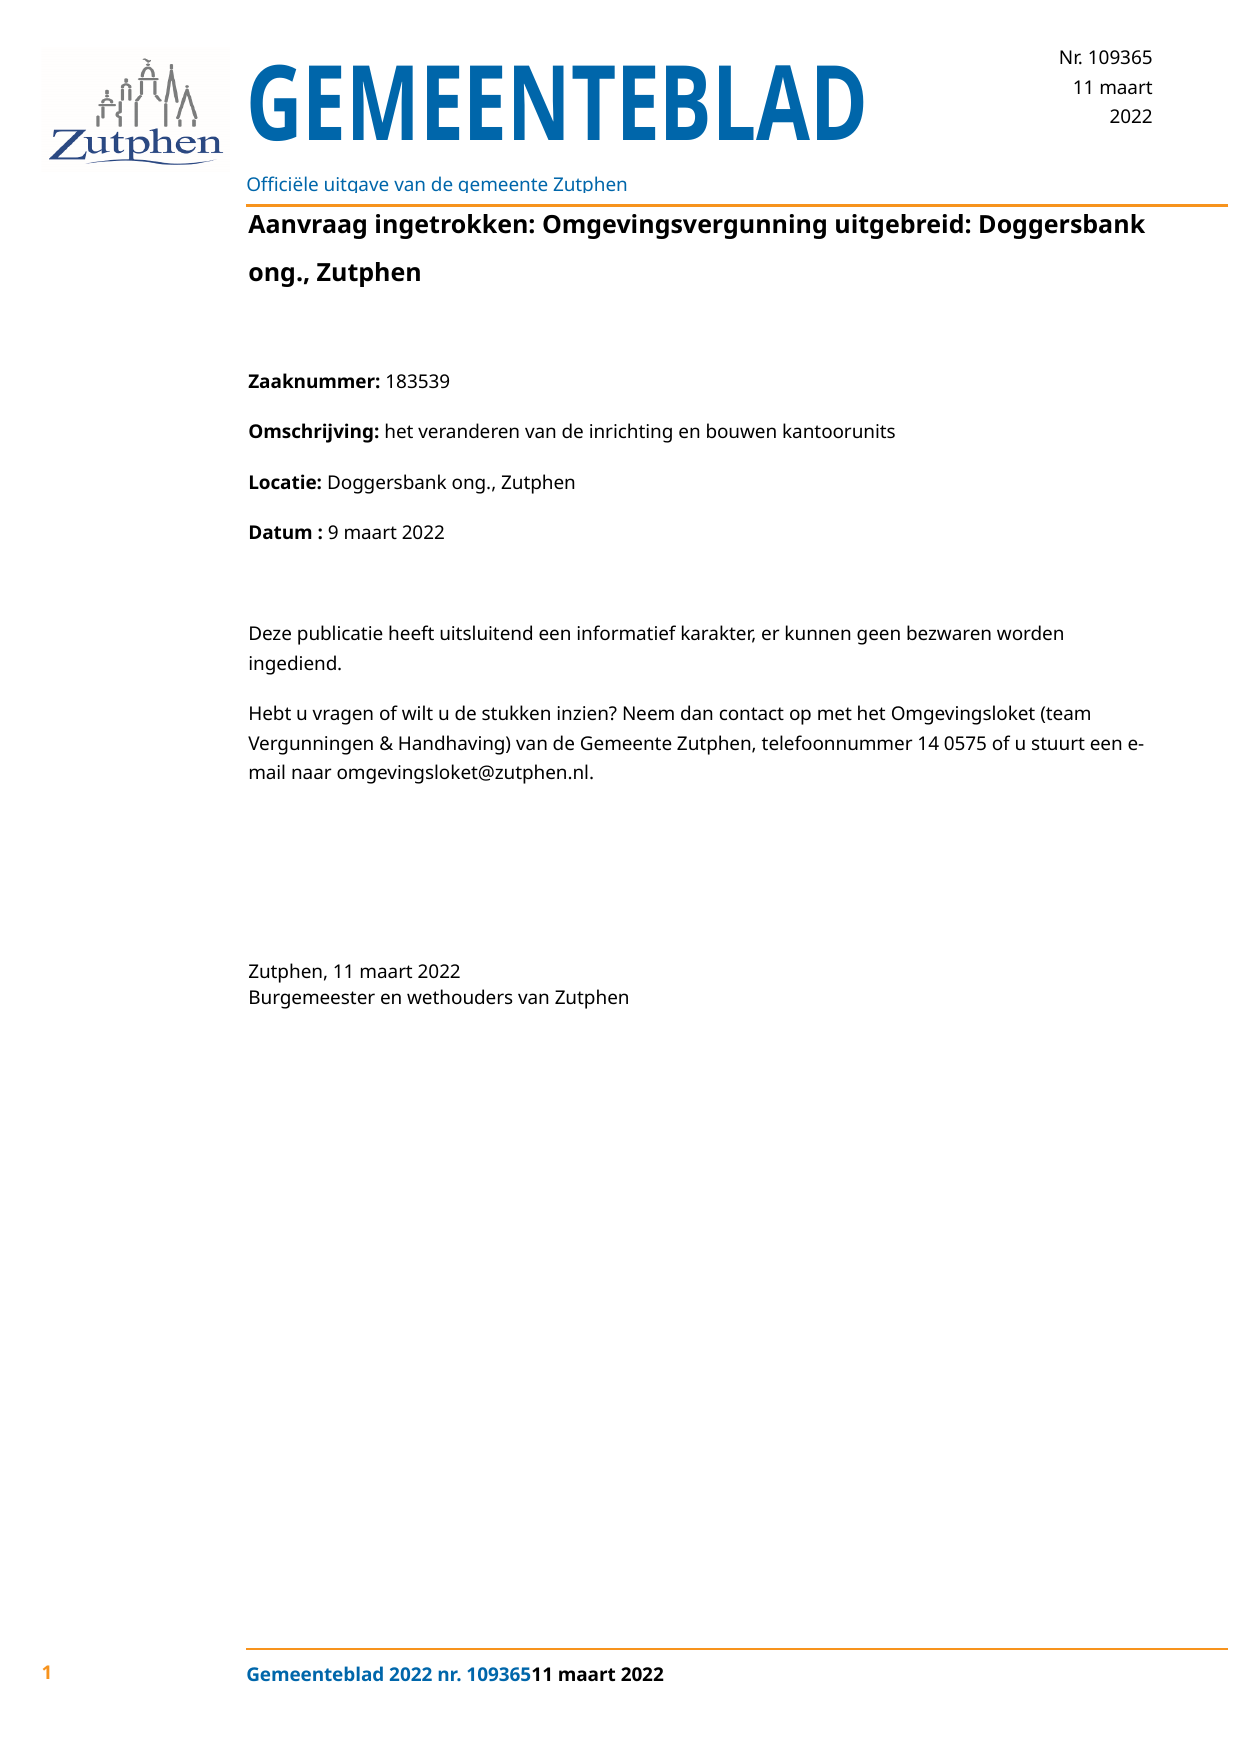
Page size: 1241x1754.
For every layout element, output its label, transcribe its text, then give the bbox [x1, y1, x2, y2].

text Hebt u vragen of wilt u de stukken inzien? Neem dan contact op met het Omgevingsloket (team Vergunningen & Handhaving) van de Gemeente Zutphen, telefoonnummer 14 0575 of u stuurt een e-mail naar omgevingsloket@zutphen.nl. [248, 700, 1152, 785]
text Locatie: Doggersbank ong., Zutphen [248, 469, 1152, 495]
text Burgemeester en wethouders van Zutphen [248, 984, 1152, 1010]
text Deze publicatie heeft uitsluitend een informatief karakter, er kunnen geen bezwaren worden ingediend. [248, 620, 1152, 676]
text Aanvraag ingetrokken: Omgevingsvergunning uitgebreid: Doggersbank ong., Zutphen [248, 207, 1152, 288]
text Omschrijving: het veranderen van de inrichting en bouwen kantoorunits [248, 419, 1152, 444]
text Zutphen, 11 maart 2022 [248, 959, 1152, 984]
text Zaaknummer: 183539 [248, 368, 1152, 394]
picture [41, 47, 231, 172]
text Datum : 9 maart 2022 [248, 519, 1152, 545]
